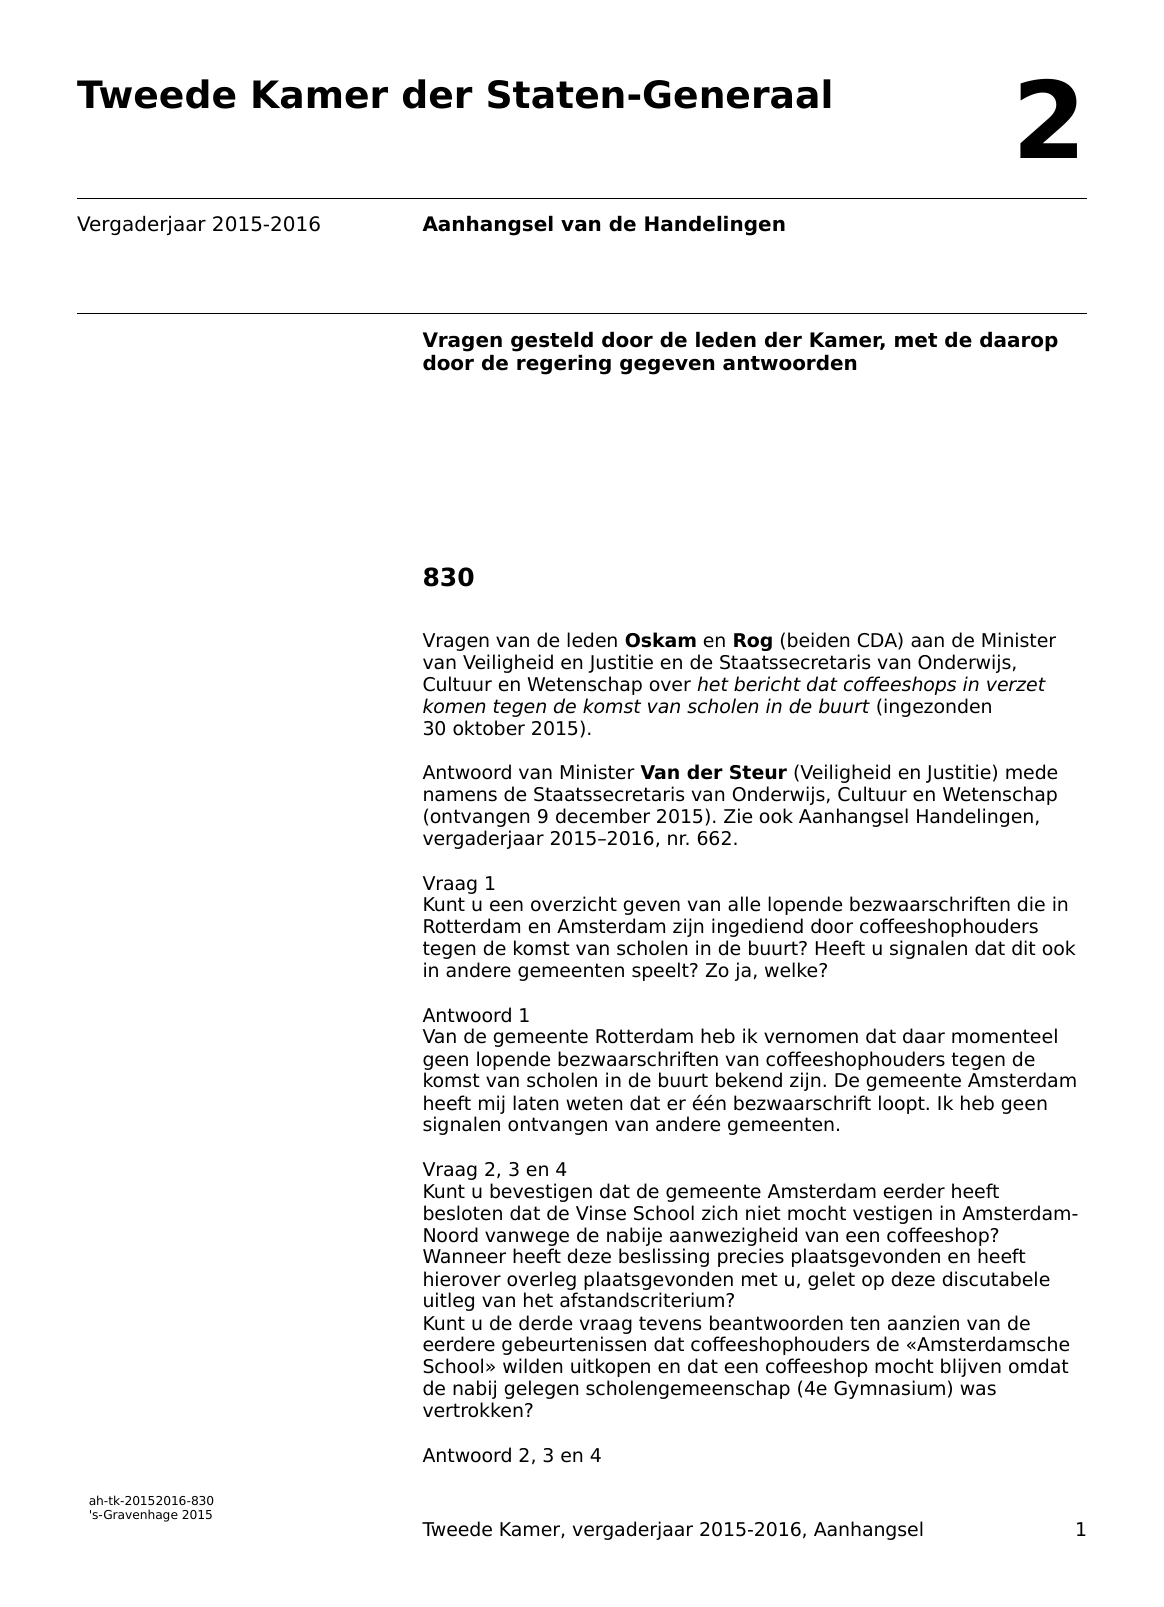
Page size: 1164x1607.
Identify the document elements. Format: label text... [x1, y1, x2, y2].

text Kunt u de derde vraag tevens beantwoorden ten aanzien van de eerdere gebeurtenissen dat coffeeshophouders de «Amsterdamsche School» wilden uitkopen en dat een coffeeshop mocht blijven omdat de nabij gelegen scholengemeenschap (4e Gymnasium) was vertrokken? [422, 1312, 1087, 1422]
text Vraag 2, 3 en 4 [422, 1158, 1087, 1181]
table_header Tweede Kamer der Staten-Generaal [77, 59, 886, 198]
table_header 2 [886, 59, 1087, 198]
text Antwoord 2, 3 en 4 [422, 1444, 1087, 1466]
text Vraag 1 [422, 872, 1087, 894]
text Van de gemeente Rotterdam heb ik vernomen dat daar momenteel geen lopende bezwaarschriften van coffeeshophouders tegen de komst van scholen in de buurt bekend zijn. De gemeente Amsterdam heeft mij laten weten dat er één bezwaarschrift loopt. Ik heb geen signalen ontvangen van andere gemeenten. [422, 1026, 1087, 1136]
table_cell Aanhangsel van de Handelingen [422, 199, 1087, 313]
table_cell Vergaderjaar 2015-2016 [77, 199, 422, 313]
table_cell Vragen gesteld door de leden der Kamer, met de daarop door de regering gegeven antwoorden [422, 314, 1087, 375]
text Vragen van de leden Oskam en Rog (beiden CDA) aan de Minister van Veiligheid en Justitie en de Staatssecretaris van Onderwijs, Cultuur en Wetenschap over het bericht dat coffeeshops in verzet komen tegen de komst van scholen in de buurt (ingezonden 30 oktober 2015). [422, 630, 1087, 740]
text ah-tk-20152016-830 [88, 1494, 323, 1508]
text 's-Gravenhage 2015 [88, 1508, 323, 1522]
text Wanneer heeft deze beslissing precies plaatsgevonden en heeft hierover overleg plaatsgevonden met u, gelet op deze discutabele uitleg van het afstandscriterium? [422, 1246, 1087, 1312]
text Kunt u bevestigen dat de gemeente Amsterdam eerder heeft besloten dat de Vinse School zich niet mocht vestigen in Amsterdam-Noord vanwege de nabije aanwezigheid van een coffeeshop? [422, 1181, 1087, 1246]
text Antwoord van Minister Van der Steur (Veiligheid en Justitie) mede namens de Staatssecretaris van Onderwijs, Cultuur en Wetenschap (ontvangen 9 december 2015). Zie ook Aanhangsel Handelingen, vergaderjaar 2015–2016, nr. 662. [422, 762, 1087, 850]
text Antwoord 1 [422, 1004, 1087, 1026]
text 830 [422, 563, 1087, 592]
text Kunt u een overzicht geven van alle lopende bezwaarschriften die in Rotterdam en Amsterdam zijn ingediend door coffeeshophouders tegen de komst van scholen in de buurt? Heeft u signalen dat dit ook in andere gemeenten speelt? Zo ja, welke? [422, 894, 1087, 982]
table_cell [77, 314, 422, 375]
